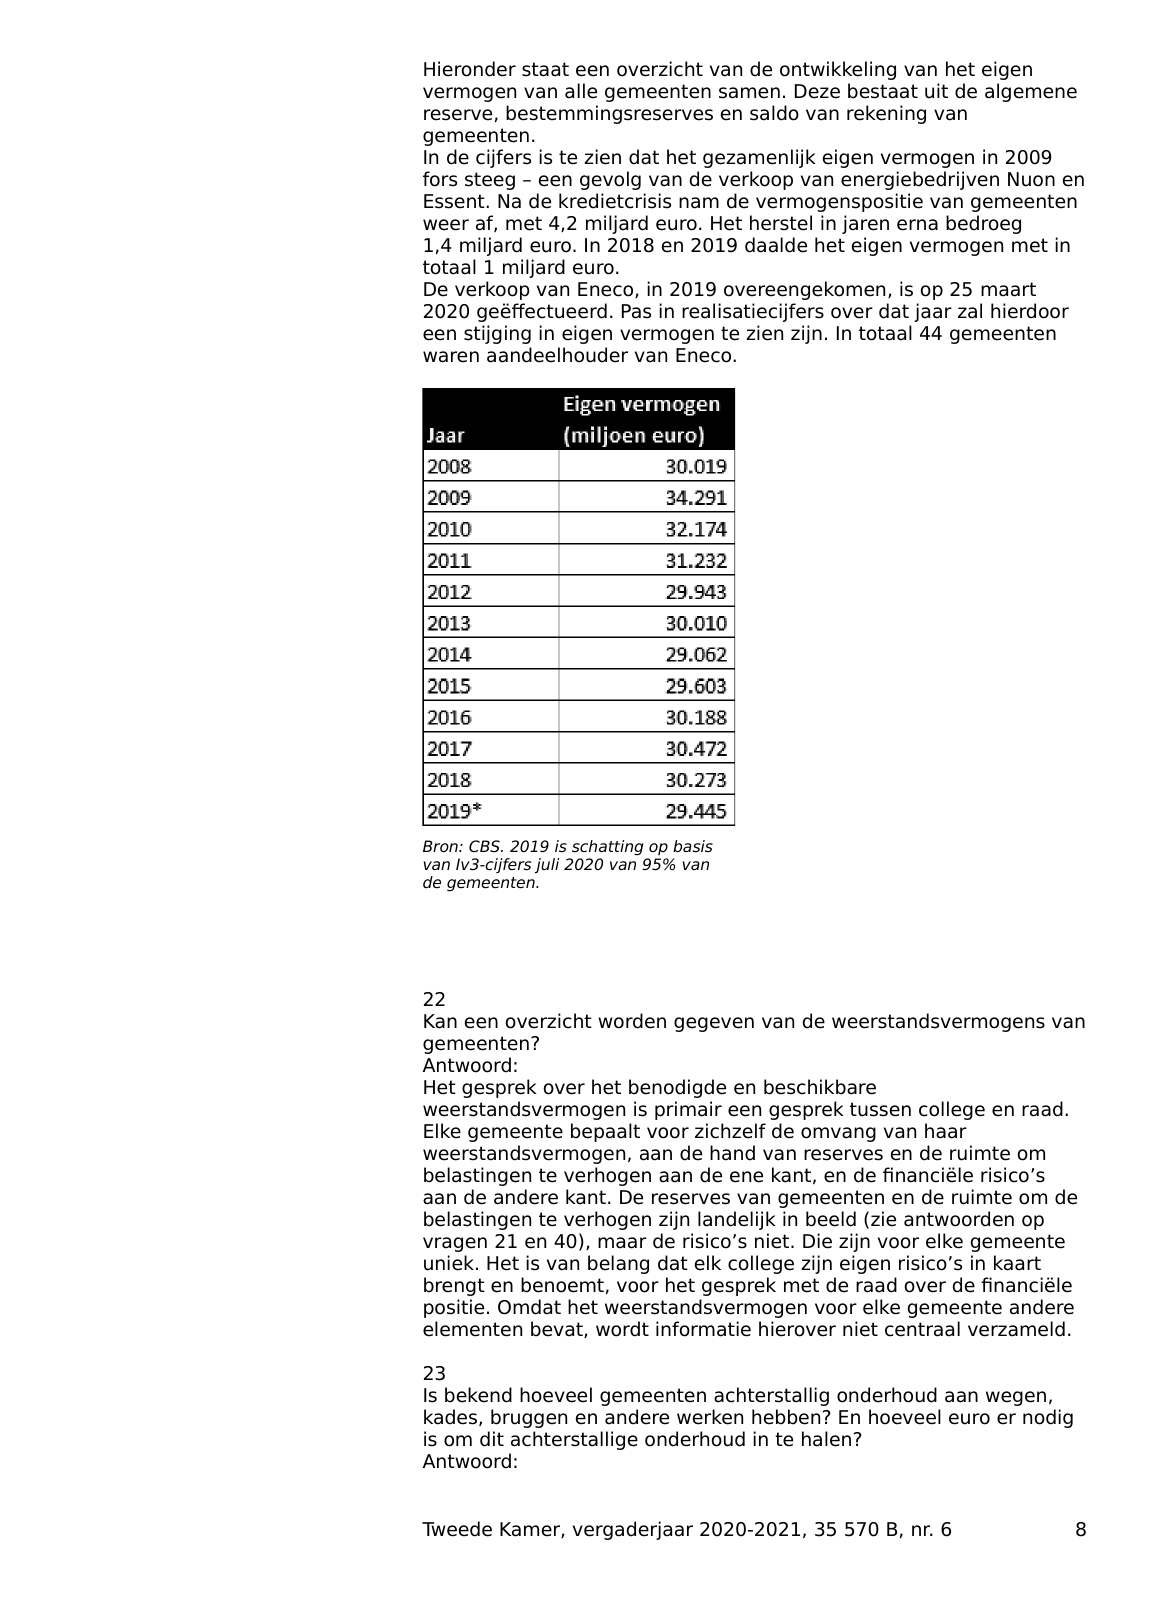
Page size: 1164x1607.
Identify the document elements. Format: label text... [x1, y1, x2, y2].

text Antwoord: [422, 1451, 1087, 1473]
text Is bekend hoeveel gemeenten achterstallig onderhoud aan wegen, kades, bruggen en andere werken hebben? En hoeveel euro er nodig is om dit achterstallige onderhoud in te halen? [422, 1385, 1087, 1451]
text Het gesprek over het benodigde en beschikbare weerstandsvermogen is primair een gesprek tussen college en raad. Elke gemeente bepaalt voor zichzelf de omvang van haar weerstandsvermogen, aan de hand van reserves en de ruimte om belastingen te verhogen aan de ene kant, en de financiële risico’s aan de andere kant. De reserves van gemeenten en de ruimte om de belastingen te verhogen zijn landelijk in beeld (zie antwoorden op vragen 21 en 40), maar de risico’s niet. Die zijn voor elke gemeente uniek. Het is van belang dat elk college zijn eigen risico’s in kaart brengt en benoemt, voor het gesprek met de raad over de financiële positie. Omdat het weerstandsvermogen voor elke gemeente andere elementen bevat, wordt informatie hierover niet centraal verzameld. [422, 1077, 1087, 1341]
text Bron: CBS. 2019 is schatting op basis van Iv3-cijfers juli 2020 van 95% van de gemeenten. [422, 838, 735, 892]
text Hieronder staat een overzicht van de ontwikkeling van het eigen vermogen van alle gemeenten samen. Deze bestaat uit de algemene reserve, bestemmingsreserves en saldo van rekening van gemeenten. [422, 59, 1087, 147]
text In de cijfers is te zien dat het gezamenlijk eigen vermogen in 2009 fors steeg – een gevolg van de verkoop van energiebedrijven Nuon en Essent. Na de kredietcrisis nam de vermogenspositie van gemeenten weer af, met 4,2 miljard euro. Het herstel in jaren erna bedroeg 1,4 miljard euro. In 2018 en 2019 daalde het eigen vermogen met in totaal 1 miljard euro. [422, 147, 1087, 279]
text 23 [422, 1363, 1087, 1385]
text De verkoop van Eneco, in 2019 overeengekomen, is op 25 maart 2020 geëffectueerd. Pas in realisatiecijfers over dat jaar zal hierdoor een stijging in eigen vermogen te zien zijn. In totaal 44 gemeenten waren aandeelhouder van Eneco. [422, 279, 1087, 367]
picture [422, 388, 736, 826]
text Antwoord: [422, 1055, 1087, 1077]
text Kan een overzicht worden gegeven van de weerstandsvermogens van gemeenten? [422, 1011, 1087, 1055]
text 22 [422, 989, 1087, 1011]
